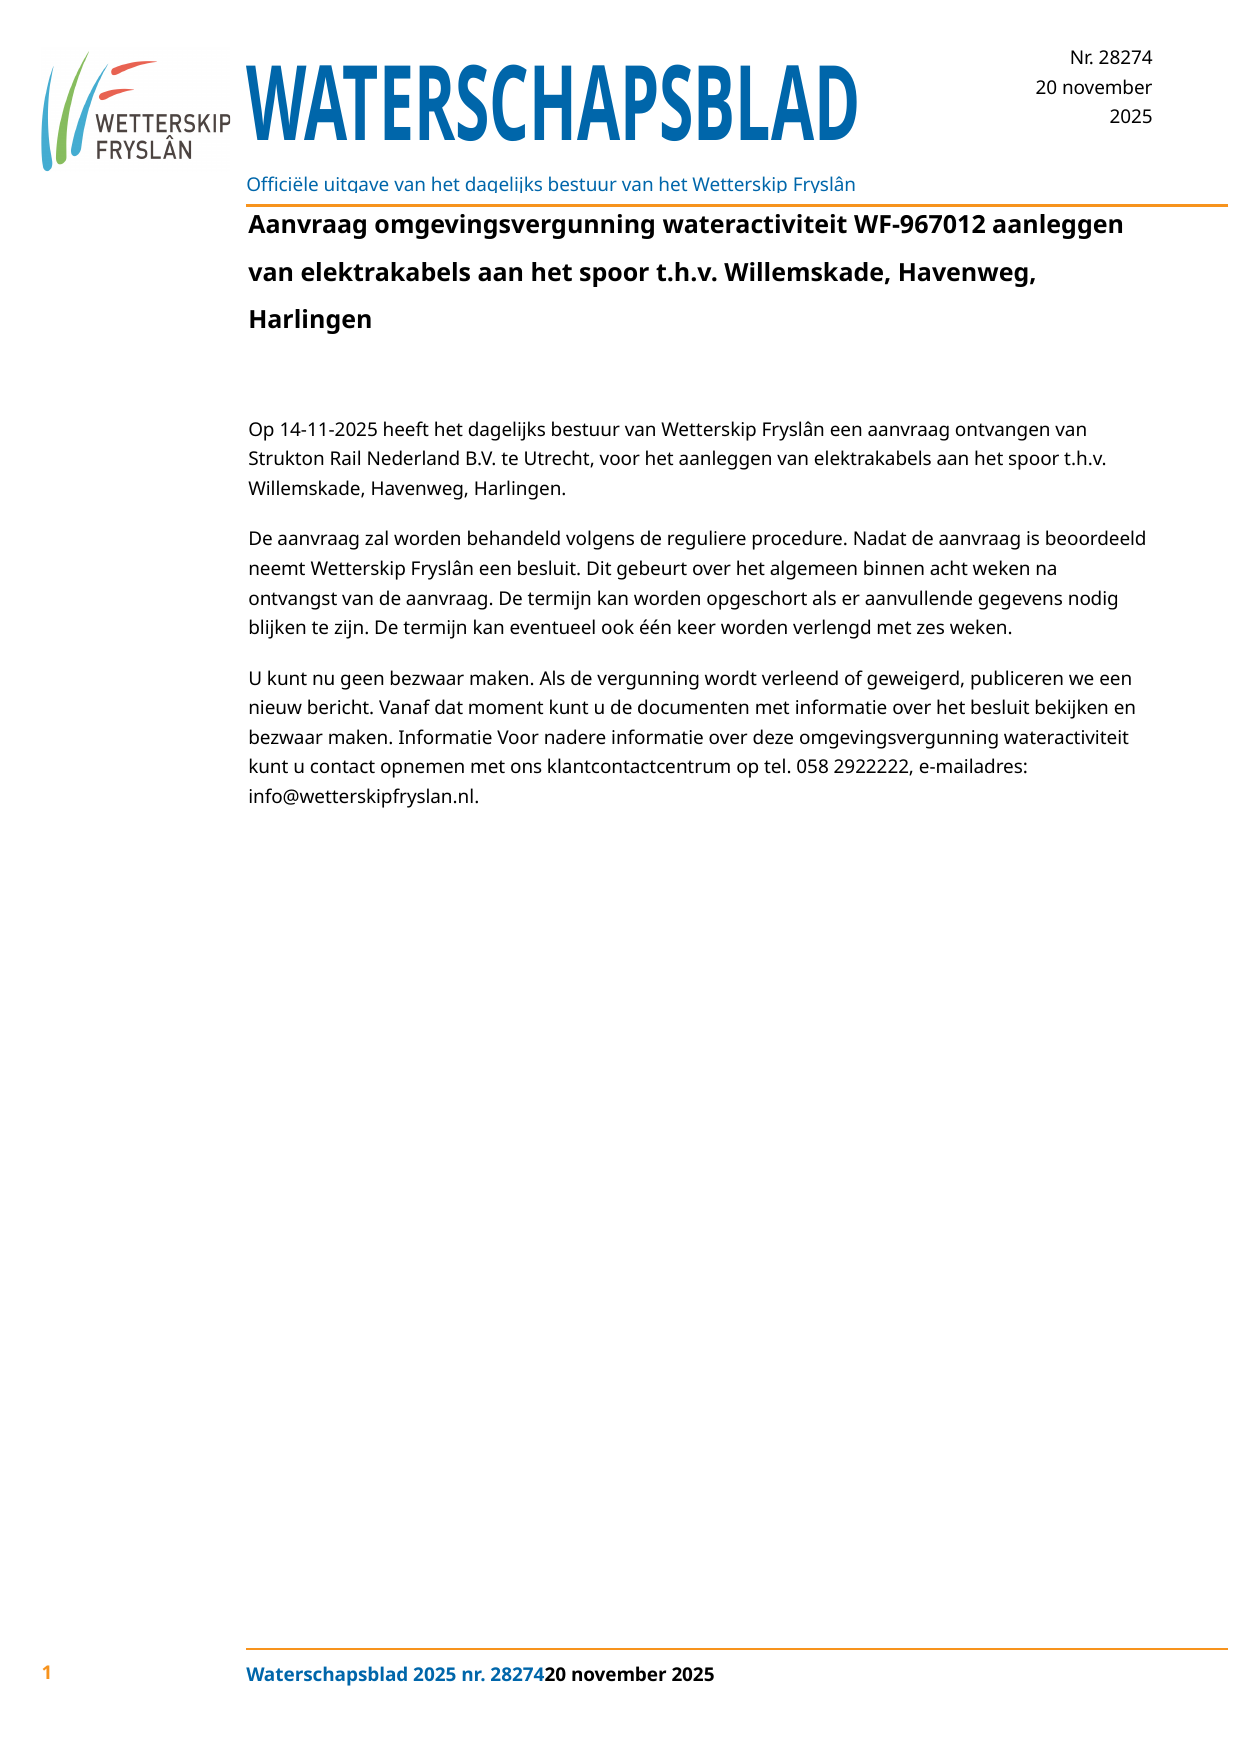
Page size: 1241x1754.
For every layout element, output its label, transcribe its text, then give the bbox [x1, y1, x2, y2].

picture [41, 47, 231, 172]
text Op 14-11-2025 heeft het dagelijks bestuur van Wetterskip Fryslân een aanvraag ontvangen van Strukton Rail Nederland B.V. te Utrecht, voor het aanleggen van elektrakabels aan het spoor t.h.v. Willemskade, Havenweg, Harlingen. [248, 416, 1152, 501]
text Aanvraag omgevingsvergunning wateractiviteit WF-967012 aanleggen van elektrakabels aan het spoor t.h.v. Willemskade, Havenweg, Harlingen [248, 207, 1152, 336]
text De aanvraag zal worden behandeld volgens de reguliere procedure. Nadat de aanvraag is beoordeeld neemt Wetterskip Fryslân een besluit. Dit gebeurt over het algemeen binnen acht weken na ontvangst van de aanvraag. De termijn kan worden opgeschort als er aanvullende gegevens nodig blijken te zijn. De termijn kan eventueel ook één keer worden verlengd met zes weken. [248, 526, 1152, 640]
text U kunt nu geen bezwaar maken. Als de vergunning wordt verleend of geweigerd, publiceren we een nieuw bericht. Vanaf dat moment kunt u de documenten met informatie over het besluit bekijken en bezwaar maken. Informatie Voor nadere informatie over deze omgevingsvergunning wateractiviteit kunt u contact opnemen met ons klantcontactcentrum op tel. 058 2922222, e-mailadres: info@wetterskipfryslan.nl. [248, 665, 1152, 809]
